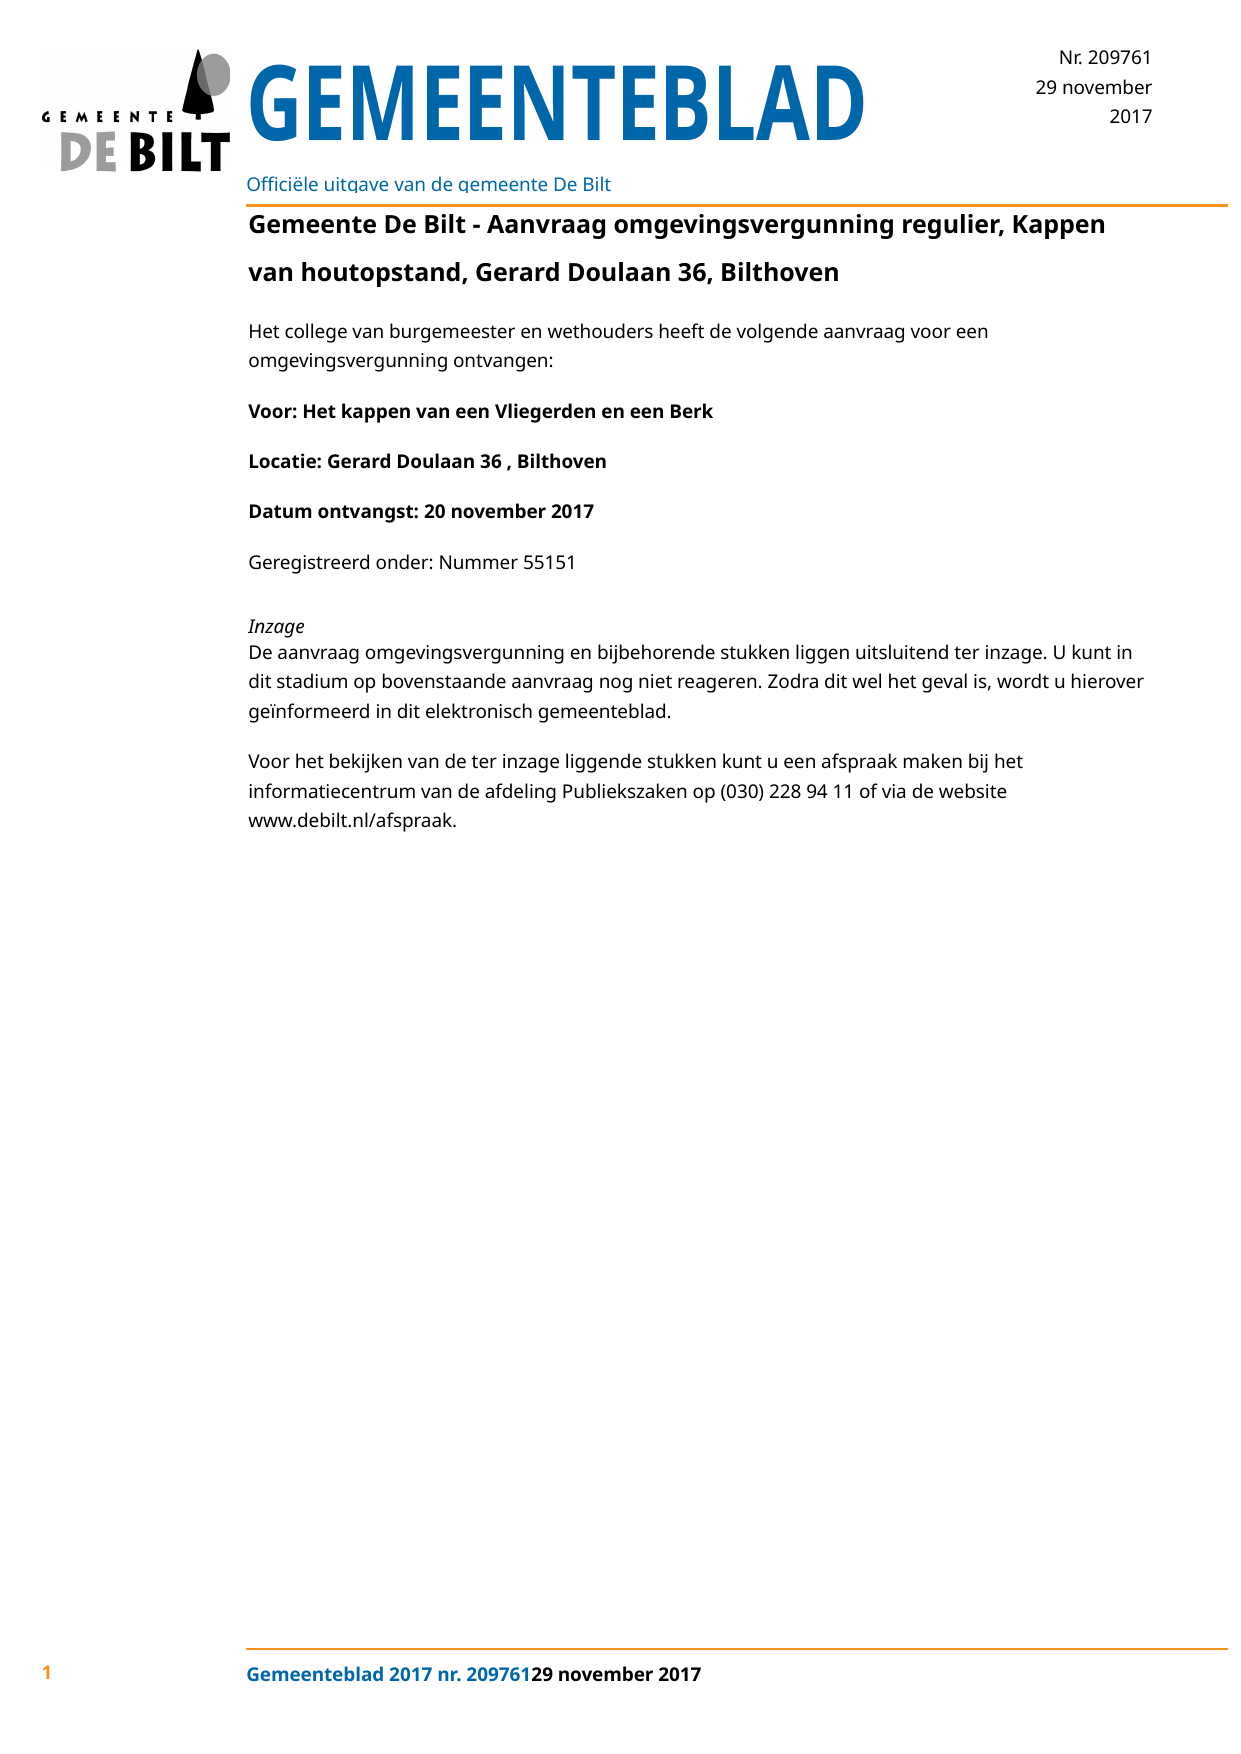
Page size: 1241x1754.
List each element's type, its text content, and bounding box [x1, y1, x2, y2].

text Locatie: Gerard Doulaan 36 , Bilthoven [248, 448, 1152, 474]
text Voor het bekijken van de ter inzage liggende stukken kunt u een afspraak maken bij het informatiecentrum van de afdeling Publiekszaken op (030) 228 94 11 of via de website www.debilt.nl/afspraak. [248, 748, 1152, 833]
text Voor: Het kappen van een Vliegerden en een Berk [248, 398, 1152, 424]
text Datum ontvangst: 20 november 2017 [248, 499, 1152, 524]
text Geregistreerd onder: Nummer 55151 [248, 549, 1152, 575]
text Het college van burgemeester en wethouders heeft de volgende aanvraag voor een omgevingsvergunning ontvangen: [248, 318, 1152, 373]
picture [41, 47, 231, 172]
text De aanvraag omgevingsvergunning en bijbehorende stukken liggen uitsluitend ter inzage. U kunt in dit stadium op bovenstaande aanvraag nog niet reageren. Zodra dit wel het geval is, wordt u hierover geïnformeerd in dit elektronisch gemeenteblad. [248, 639, 1152, 724]
text Inzage [248, 613, 1152, 639]
text Gemeente De Bilt - Aanvraag omgevingsvergunning regulier, Kappen van houtopstand, Gerard Doulaan 36, Bilthoven [248, 207, 1152, 288]
